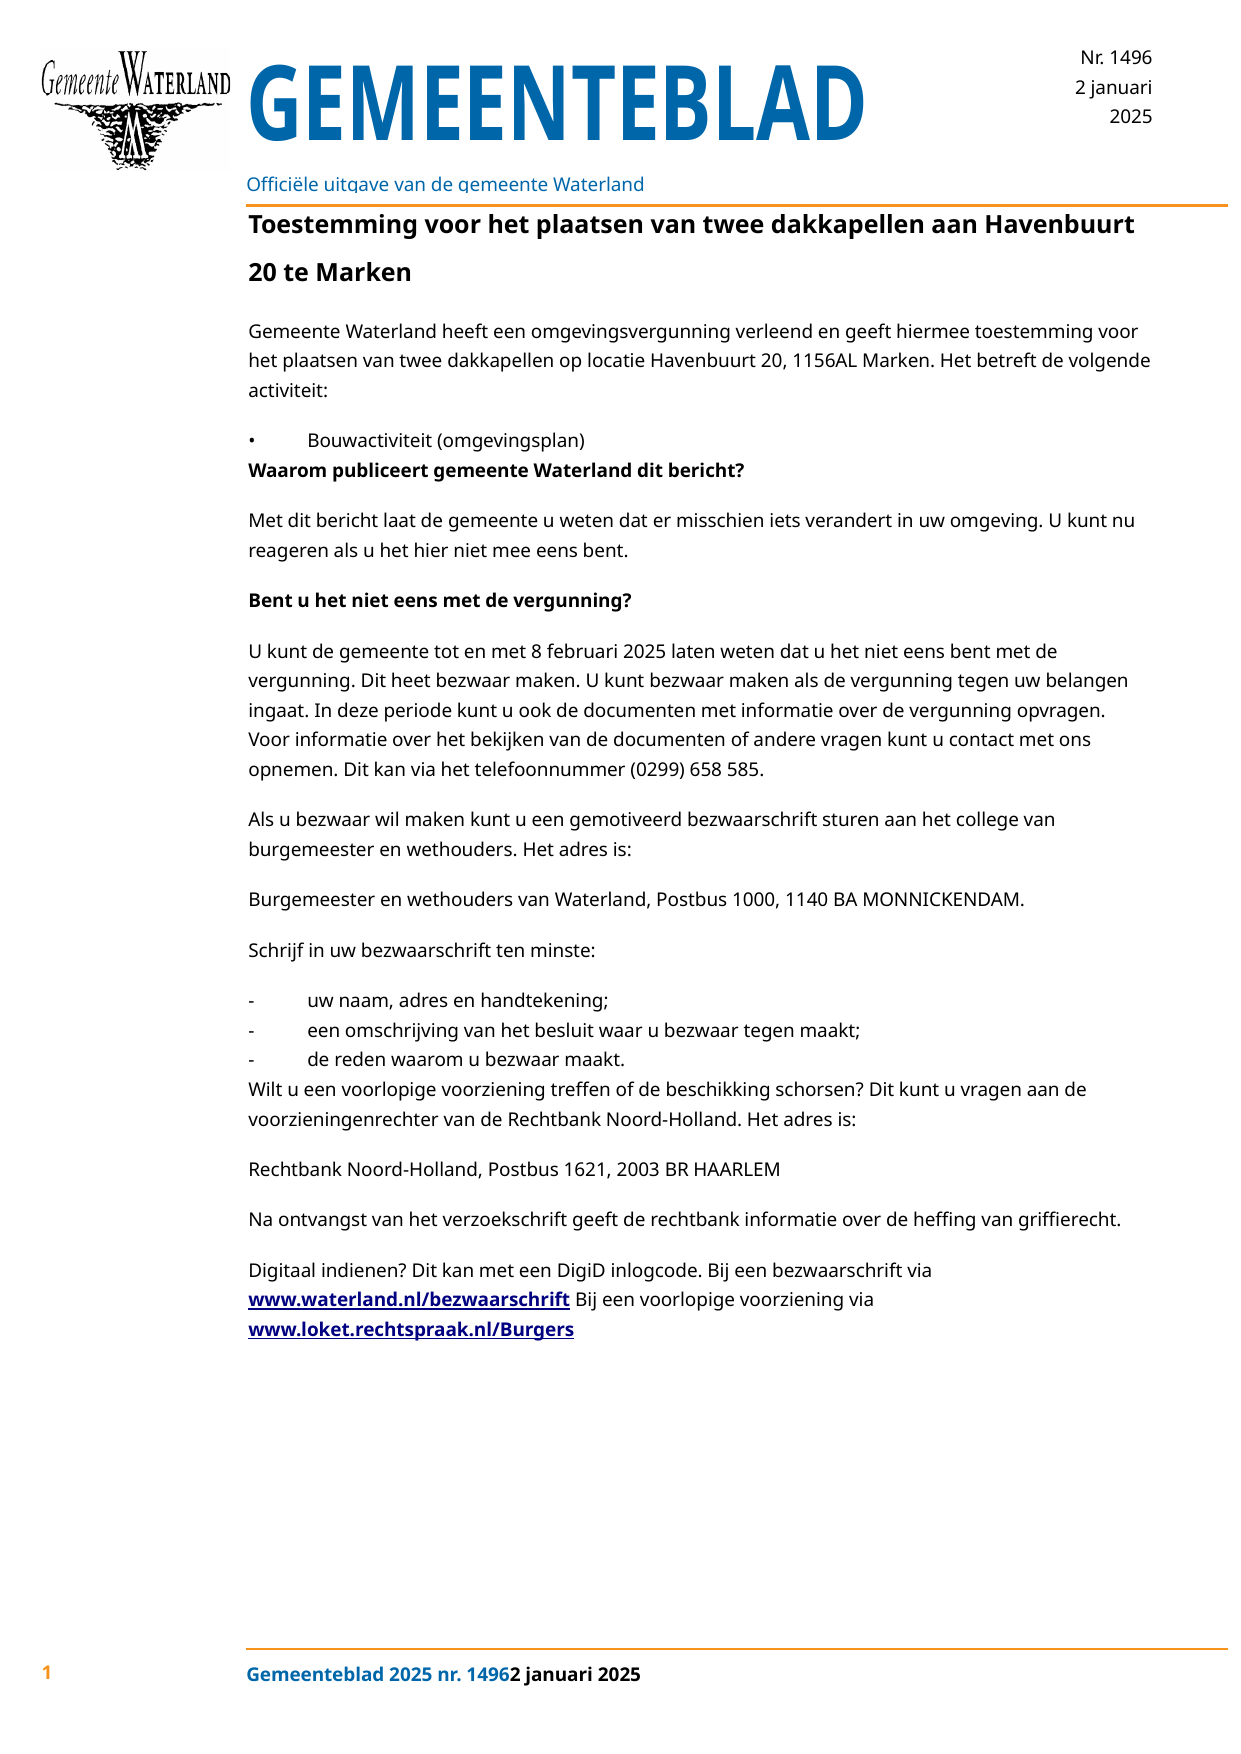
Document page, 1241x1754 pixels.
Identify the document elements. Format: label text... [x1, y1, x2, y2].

list Bouwactiviteit (omgevingsplan) [248, 427, 1152, 453]
text Burgemeester en wethouders van Waterland, Postbus 1000, 1140 BA MONNICKENDAM. [248, 887, 1152, 912]
text Toestemming voor het plaatsen van twee dakkapellen aan Havenbuurt 20 te Marken [248, 207, 1152, 288]
text Als u bezwaar wil maken kunt u een gemotiveerd bezwaarschrift sturen aan het college van burgemeester en wethouders. Het adres is: [248, 807, 1152, 862]
text Waarom publiceert gemeente Waterland dit bericht? [248, 457, 1152, 483]
text Rechtbank Noord-Holland, Postbus 1621, 2003 BR HAARLEM [248, 1156, 1152, 1182]
text Na ontvangst van het verzoekschrift geeft de rechtbank informatie over de heffing van griffierecht. [248, 1207, 1152, 1232]
text Met dit bericht laat de gemeente u weten dat er misschien iets verandert in uw omgeving. U kunt nu reageren als u het hier niet mee eens bent. [248, 507, 1152, 563]
list uw naam, adres en handtekening; [248, 987, 1152, 1013]
text Gemeente Waterland heeft een omgevingsvergunning verleend en geeft hiermee toestemming voor het plaatsen van twee dakkapellen op locatie Havenbuurt 20, 1156AL Marken. Het betreft de volgende activiteit: [248, 318, 1152, 403]
list de reden waarom u bezwaar maakt. [248, 1047, 1152, 1072]
text Wilt u een voorlopige voorziening treffen of de beschikking schorsen? Dit kunt u vragen aan de voorzieningenrechter van de Rechtbank Noord-Holland. Het adres is: [248, 1076, 1152, 1132]
list een omschrijving van het besluit waar u bezwaar tegen maakt; [248, 1017, 1152, 1043]
picture [41, 47, 231, 172]
text Bent u het niet eens met de vergunning? [248, 587, 1152, 613]
text Schrijf in uw bezwaarschrift ten minste: [248, 937, 1152, 963]
text Digitaal indienen? Dit kan met een DigiD inlogcode. Bij een bezwaarschrift via www.waterland.nl/bezwaarschrift Bij een voorlopige voorziening via www.loket.rechtspraak.nl/Burgers [248, 1257, 1152, 1342]
text U kunt de gemeente tot en met 8 februari 2025 laten weten dat u het niet eens bent met de vergunning. Dit heet bezwaar maken. U kunt bezwaar maken als de vergunning tegen uw belangen ingaat. In deze periode kunt u ook de documenten met informatie over de vergunning opvragen. Voor informatie over het bekijken van de documenten of andere vragen kunt u contact met ons opnemen. Dit kan via het telefoonnummer (0299) 658 585. [248, 638, 1152, 782]
